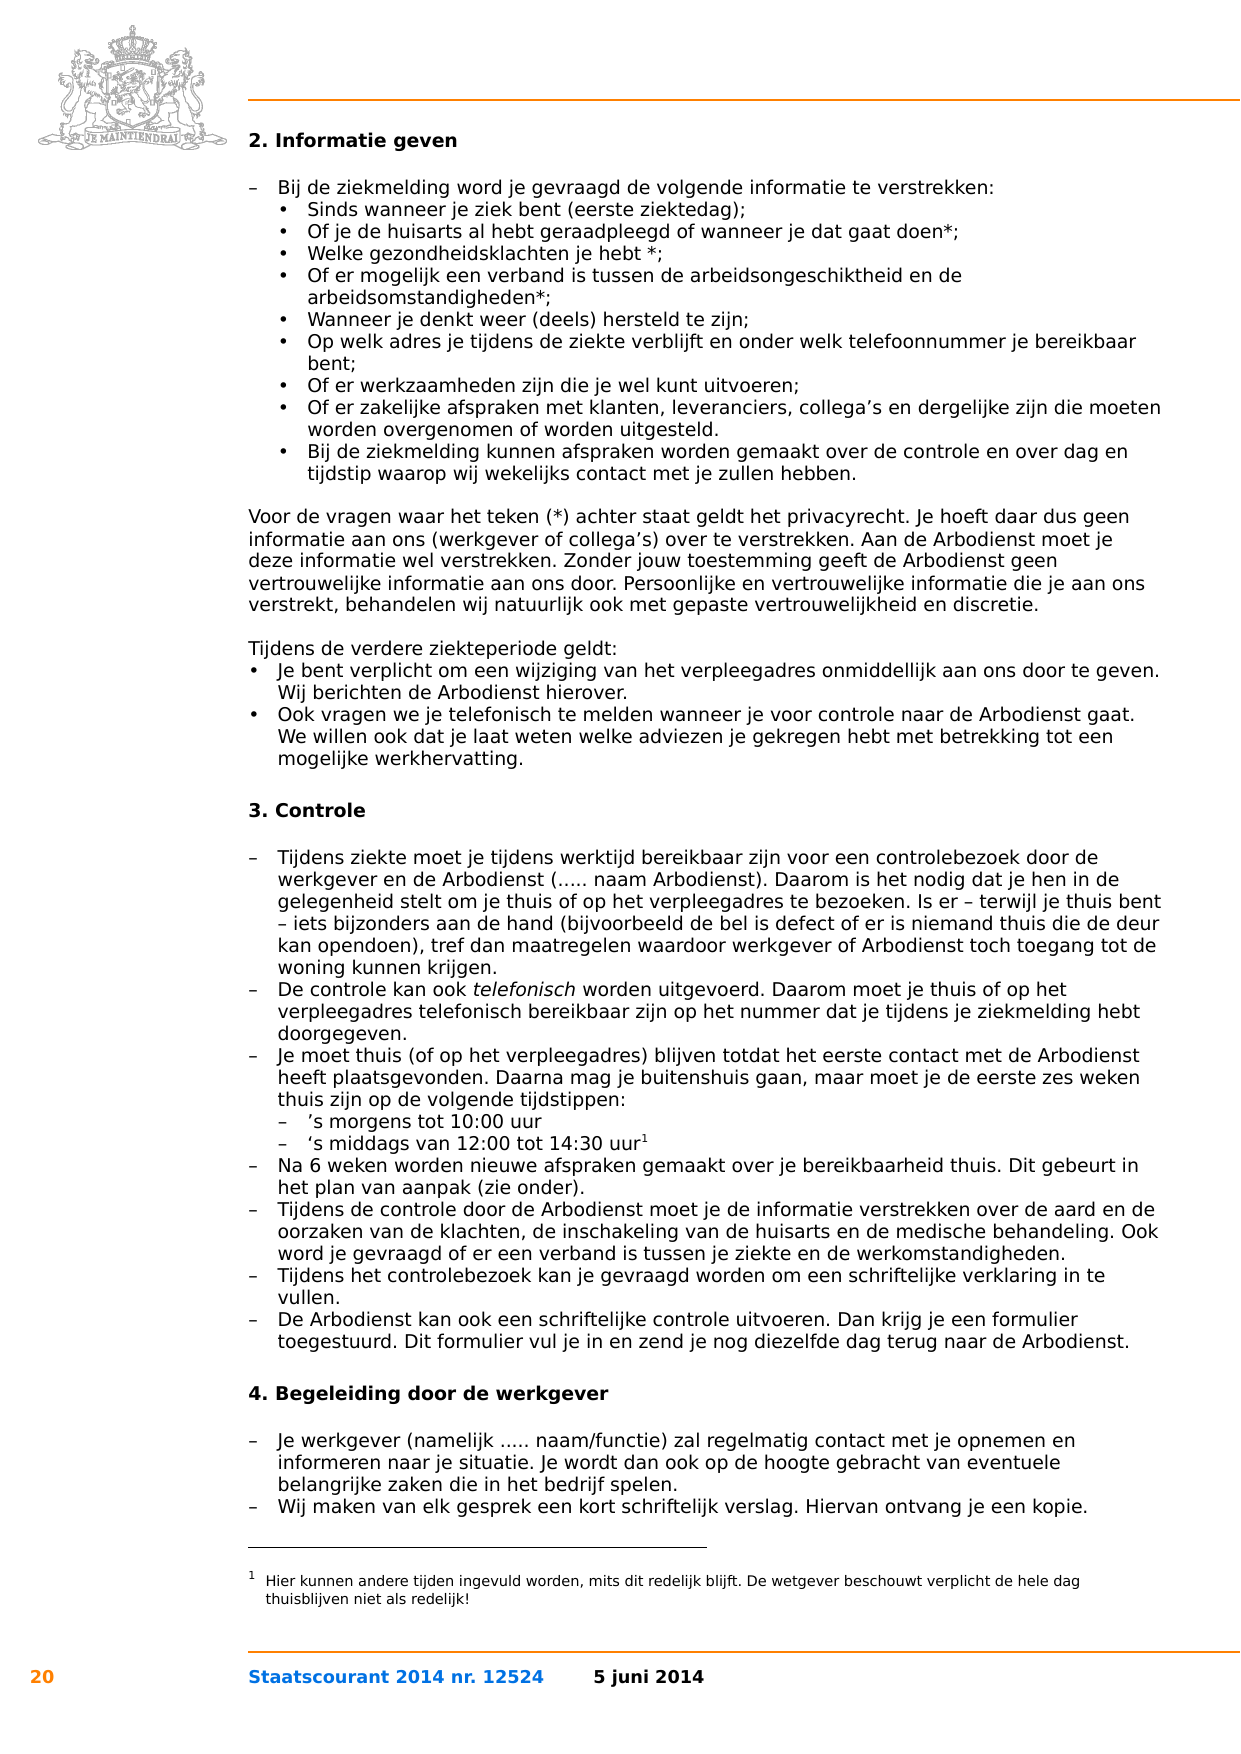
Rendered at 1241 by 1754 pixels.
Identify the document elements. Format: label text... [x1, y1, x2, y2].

text – ‘s middags van 12:00 tot 14:30 uur [278, 1133, 1163, 1155]
text Voor de vragen waar het teken (*) achter staat geldt het privacyrecht. Je hoeft daar dus geen informatie aan ons (werkgever of collega’s) over te verstrekken. Aan de Arbodienst moet je deze informatie wel verstrekken. Zonder jouw toestemming geeft de Arbodienst geen vertrouwelijke informatie aan ons door. Persoonlijke en vertrouwelijke informatie die je aan ons verstrekt, behandelen wij natuurlijk ook met gepaste vertrouwelijkheid en discretie. [248, 506, 1163, 616]
subtitle 2. Informatie geven [248, 130, 1163, 152]
text • Je bent verplicht om een wijziging van het verpleegadres onmiddellijk aan ons door te geven. Wij berichten de Arbodienst hierover. [248, 660, 1163, 704]
text – Tijdens de controle door de Arbodienst moet je de informatie verstrekken over de aard en de oorzaken van de klachten, de inschakeling van de huisarts en de medische behandeling. Ook word je gevraagd of er een verband is tussen je ziekte en de werkomstandigheden. [248, 1199, 1163, 1265]
text – Wij maken van elk gesprek een kort schriftelijk verslag. Hiervan ontvang je een kopie. [248, 1496, 1163, 1517]
picture [38, 25, 227, 150]
text • Ook vragen we je telefonisch te melden wanneer je voor controle naar de Arbodienst gaat. We willen ook dat je laat weten welke adviezen je gekregen hebt met betrekking tot een mogelijke werkhervatting. [248, 704, 1163, 770]
text – Tijdens het controlebezoek kan je gevraagd worden om een schriftelijke verklaring in te vullen. [248, 1265, 1163, 1309]
text • Of er mogelijk een verband is tussen de arbeidsongeschiktheid en de arbeidsomstandigheden*; [278, 265, 1163, 309]
text • Of er werkzaamheden zijn die je wel kunt uitvoeren; [278, 375, 1163, 397]
text Hier kunnen andere tijden ingevuld worden, mits dit redelijk blijft. De wetgever beschouwt verplicht de hele dag thuisblijven niet als redelijk! [248, 1569, 1163, 1608]
text – ’s morgens tot 10:00 uur [278, 1111, 1163, 1133]
subtitle 3. Controle [248, 800, 1163, 822]
text Tijdens de verdere ziekteperiode geldt: [248, 638, 1163, 660]
text – De controle kan ook telefonisch worden uitgevoerd. Daarom moet je thuis of op het verpleegadres telefonisch bereikbaar zijn op het nummer dat je tijdens je ziekmelding hebt doorgegeven. [248, 979, 1163, 1045]
text – De Arbodienst kan ook een schriftelijke controle uitvoeren. Dan krijg je een formulier toegestuurd. Dit formulier vul je in en zend je nog diezelfde dag terug naar de Arbodienst. [248, 1309, 1163, 1353]
text • Sinds wanneer je ziek bent (eerste ziektedag); [278, 199, 1163, 221]
text • Welke gezondheidsklachten je hebt *; [278, 243, 1163, 265]
text • Bij de ziekmelding kunnen afspraken worden gemaakt over de controle en over dag en tijdstip waarop wij wekelijks contact met je zullen hebben. [278, 441, 1163, 484]
text – Je moet thuis (of op het verpleegadres) blijven totdat het eerste contact met de Arbodienst heeft plaatsgevonden. Daarna mag je buitenshuis gaan, maar moet je de eerste zes weken thuis zijn op de volgende tijdstippen: [248, 1045, 1163, 1111]
text • Op welk adres je tijdens de ziekte verblijft en onder welk telefoonnummer je bereikbaar bent; [278, 331, 1163, 375]
text • Of je de huisarts al hebt geraadpleegd of wanneer je dat gaat doen*; [278, 221, 1163, 243]
text – Na 6 weken worden nieuwe afspraken gemaakt over je bereikbaarheid thuis. Dit gebeurt in het plan van aanpak (zie onder). [248, 1155, 1163, 1199]
subtitle 4. Begeleiding door de werkgever [248, 1383, 1163, 1404]
text – Tijdens ziekte moet je tijdens werktijd bereikbaar zijn voor een controlebezoek door de werkgever en de Arbodienst (..... naam Arbodienst). Daarom is het nodig dat je hen in de gelegenheid stelt om je thuis of op het verpleegadres te bezoeken. Is er – terwijl je thuis bent – iets bijzonders aan de hand (bijvoorbeeld de bel is defect of er is niemand thuis die de deur kan opendoen), tref dan maatregelen waardoor werkgever of Arbodienst toch toegang tot de woning kunnen krijgen. [248, 847, 1163, 979]
text – Bij de ziekmelding word je gevraagd de volgende informatie te verstrekken: [248, 177, 1163, 199]
text • Wanneer je denkt weer (deels) hersteld te zijn; [278, 309, 1163, 331]
text • Of er zakelijke afspraken met klanten, leveranciers, collega’s en dergelijke zijn die moeten worden overgenomen of worden uitgesteld. [278, 397, 1163, 441]
text – Je werkgever (namelijk ..... naam/functie) zal regelmatig contact met je opnemen en informeren naar je situatie. Je wordt dan ook op de hoogte gebracht van eventuele belangrijke zaken die in het bedrijf spelen. [248, 1429, 1163, 1496]
